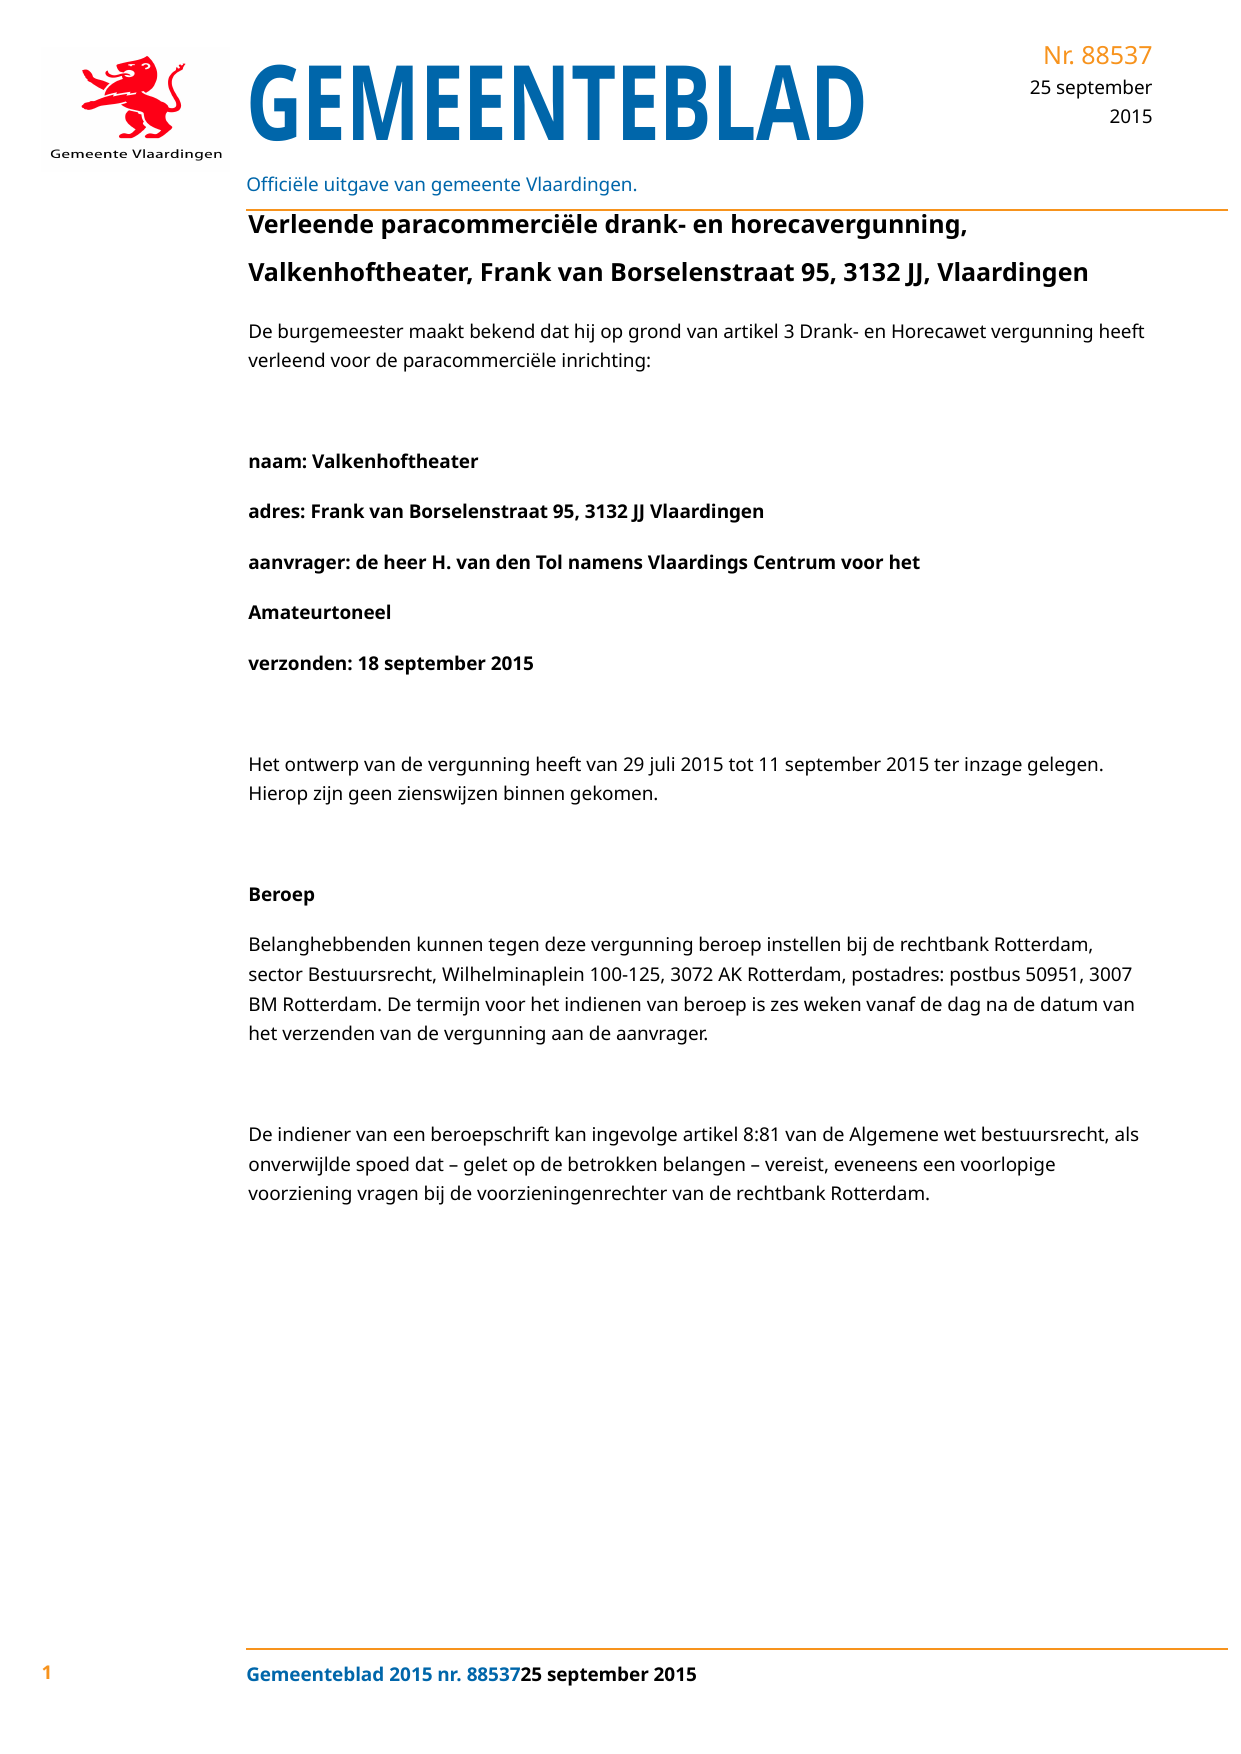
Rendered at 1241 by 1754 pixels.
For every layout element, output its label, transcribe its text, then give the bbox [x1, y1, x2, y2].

text naam: Valkenhoftheater [248, 448, 1152, 474]
text aanvrager: de heer H. van den Tol namens Vlaardings Centrum voor het [248, 549, 1152, 575]
text Amateurtoneel [248, 599, 1152, 625]
text Beroep [248, 881, 1152, 907]
text Belanghebbenden kunnen tegen deze vergunning beroep instellen bij de rechtbank Rotterdam, sector Bestuursrecht, Wilhelminaplein 100-125, 3072 AK Rotterdam, postadres: postbus 50951, 3007 BM Rotterdam. De termijn voor het indienen van beroep is zes weken vanaf de dag na de datum van het verzenden van de vergunning aan de aanvrager. [248, 932, 1152, 1046]
picture [41, 47, 231, 172]
text Verleende paracommerciële drank- en horecavergunning, Valkenhoftheater, Frank van Borselenstraat 95, 3132 JJ, Vlaardingen [248, 211, 1152, 288]
text De burgemeester maakt bekend dat hij op grond van artikel 3 Drank- en Horecawet vergunning heeft verleend voor de paracommerciële inrichting: [248, 318, 1152, 373]
text Het ontwerp van de vergunning heeft van 29 juli 2015 tot 11 september 2015 ter inzage gelegen. Hierop zijn geen zienswijzen binnen gekomen. [248, 751, 1152, 806]
text De indiener van een beroepschrift kan ingevolge artikel 8:81 van de Algemene wet bestuursrecht, als onverwijlde spoed dat – gelet op de betrokken belangen – vereist, eveneens een voorlopige voorziening vragen bij de voorzieningenrechter van de rechtbank Rotterdam. [248, 1121, 1152, 1206]
text verzonden: 18 september 2015 [248, 650, 1152, 676]
text adres: Frank van Borselenstraat 95, 3132 JJ Vlaardingen [248, 499, 1152, 524]
